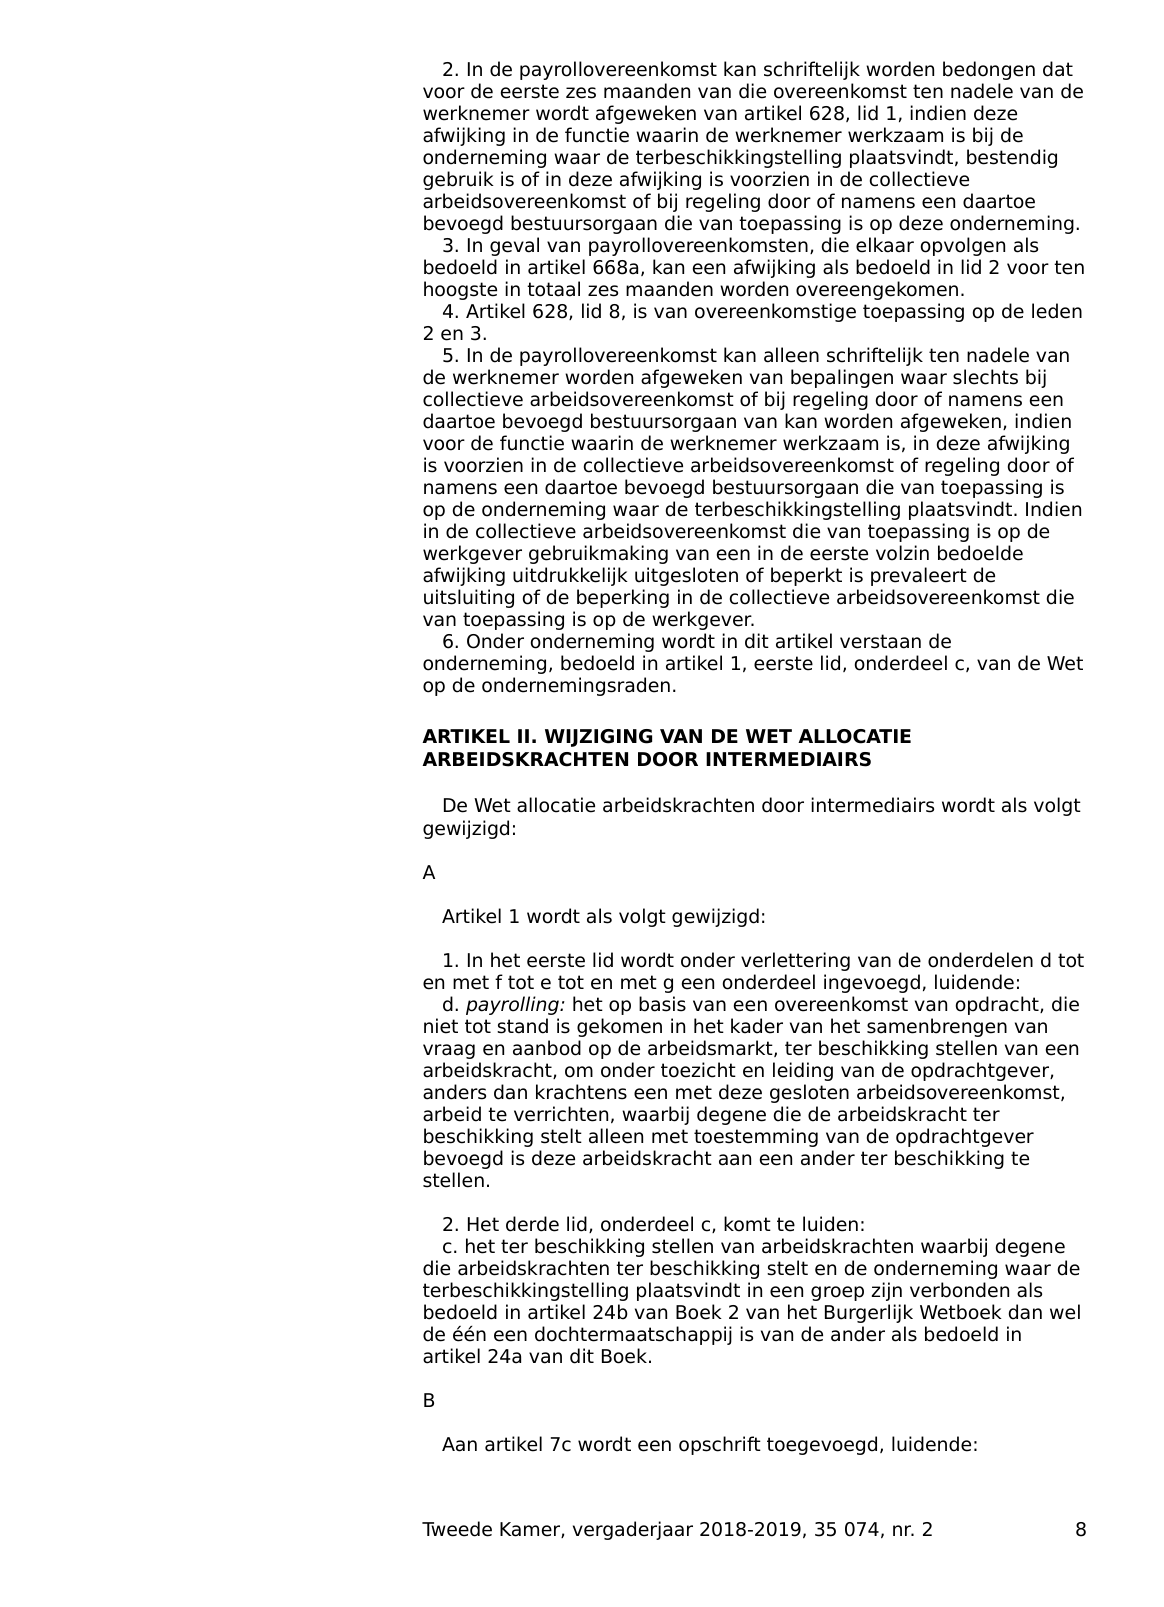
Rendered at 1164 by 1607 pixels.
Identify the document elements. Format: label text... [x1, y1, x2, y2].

text c. het ter beschikking stellen van arbeidskrachten waarbij degene die arbeidskrachten ter beschikking stelt en de onderneming waar de terbeschikkingstelling plaatsvindt in een groep zijn verbonden als bedoeld in artikel 24b van Boek 2 van het Burgerlijk Wetboek dan wel de één een dochtermaatschappij is van de ander als bedoeld in artikel 24a van dit Boek. [422, 1236, 1087, 1368]
text A [422, 862, 1087, 883]
subtitle ARTIKEL II. WIJZIGING VAN DE WET ALLOCATIE ARBEIDSKRACHTEN DOOR INTERMEDIAIRS [422, 726, 1087, 770]
text 4. Artikel 628, lid 8, is van overeenkomstige toepassing op de leden 2 en 3. [422, 301, 1087, 345]
text Aan artikel 7c wordt een opschrift toegevoegd, luidende: [422, 1434, 1087, 1456]
text d. payrolling: het op basis van een overeenkomst van opdracht, die niet tot stand is gekomen in het kader van het samenbrengen van vraag en aanbod op de arbeidsmarkt, ter beschikking stellen van een arbeidskracht, om onder toezicht en leiding van de opdrachtgever, anders dan krachtens een met deze gesloten arbeidsovereenkomst, arbeid te verrichten, waarbij degene die de arbeidskracht ter beschikking stelt alleen met toestemming van de opdrachtgever bevoegd is deze arbeidskracht aan een ander ter beschikking te stellen. [422, 994, 1087, 1192]
text 6. Onder onderneming wordt in dit artikel verstaan de onderneming, bedoeld in artikel 1, eerste lid, onderdeel c, van de Wet op de ondernemingsraden. [422, 631, 1087, 696]
text B [422, 1390, 1087, 1412]
text De Wet allocatie arbeidskrachten door intermediairs wordt als volgt gewijzigd: [422, 795, 1087, 839]
text 1. In het eerste lid wordt onder verlettering van de onderdelen d tot en met f tot e tot en met g een onderdeel ingevoegd, luidende: [422, 950, 1087, 994]
text 3. In geval van payrollovereenkomsten, die elkaar opvolgen als bedoeld in artikel 668a, kan een afwijking als bedoeld in lid 2 voor ten hoogste in totaal zes maanden worden overeengekomen. [422, 235, 1087, 301]
text 5. In de payrollovereenkomst kan alleen schriftelijk ten nadele van de werknemer worden afgeweken van bepalingen waar slechts bij collectieve arbeidsovereenkomst of bij regeling door of namens een daartoe bevoegd bestuursorgaan van kan worden afgeweken, indien voor de functie waarin de werknemer werkzaam is, in deze afwijking is voorzien in de collectieve arbeidsovereenkomst of regeling door of namens een daartoe bevoegd bestuursorgaan die van toepassing is op de onderneming waar de terbeschikkingstelling plaatsvindt. Indien in de collectieve arbeidsovereenkomst die van toepassing is op de werkgever gebruikmaking van een in de eerste volzin bedoelde afwijking uitdrukkelijk uitgesloten of beperkt is prevaleert de uitsluiting of de beperking in de collectieve arbeidsovereenkomst die van toepassing is op de werkgever. [422, 345, 1087, 631]
text 2. Het derde lid, onderdeel c, komt te luiden: [422, 1214, 1087, 1236]
text Artikel 1 wordt als volgt gewijzigd: [422, 906, 1087, 928]
text 2. In de payrollovereenkomst kan schriftelijk worden bedongen dat voor de eerste zes maanden van die overeenkomst ten nadele van de werknemer wordt afgeweken van artikel 628, lid 1, indien deze afwijking in de functie waarin de werknemer werkzaam is bij de onderneming waar de terbeschikkingstelling plaatsvindt, bestendig gebruik is of in deze afwijking is voorzien in de collectieve arbeidsovereenkomst of bij regeling door of namens een daartoe bevoegd bestuursorgaan die van toepassing is op deze onderneming. [422, 59, 1087, 235]
